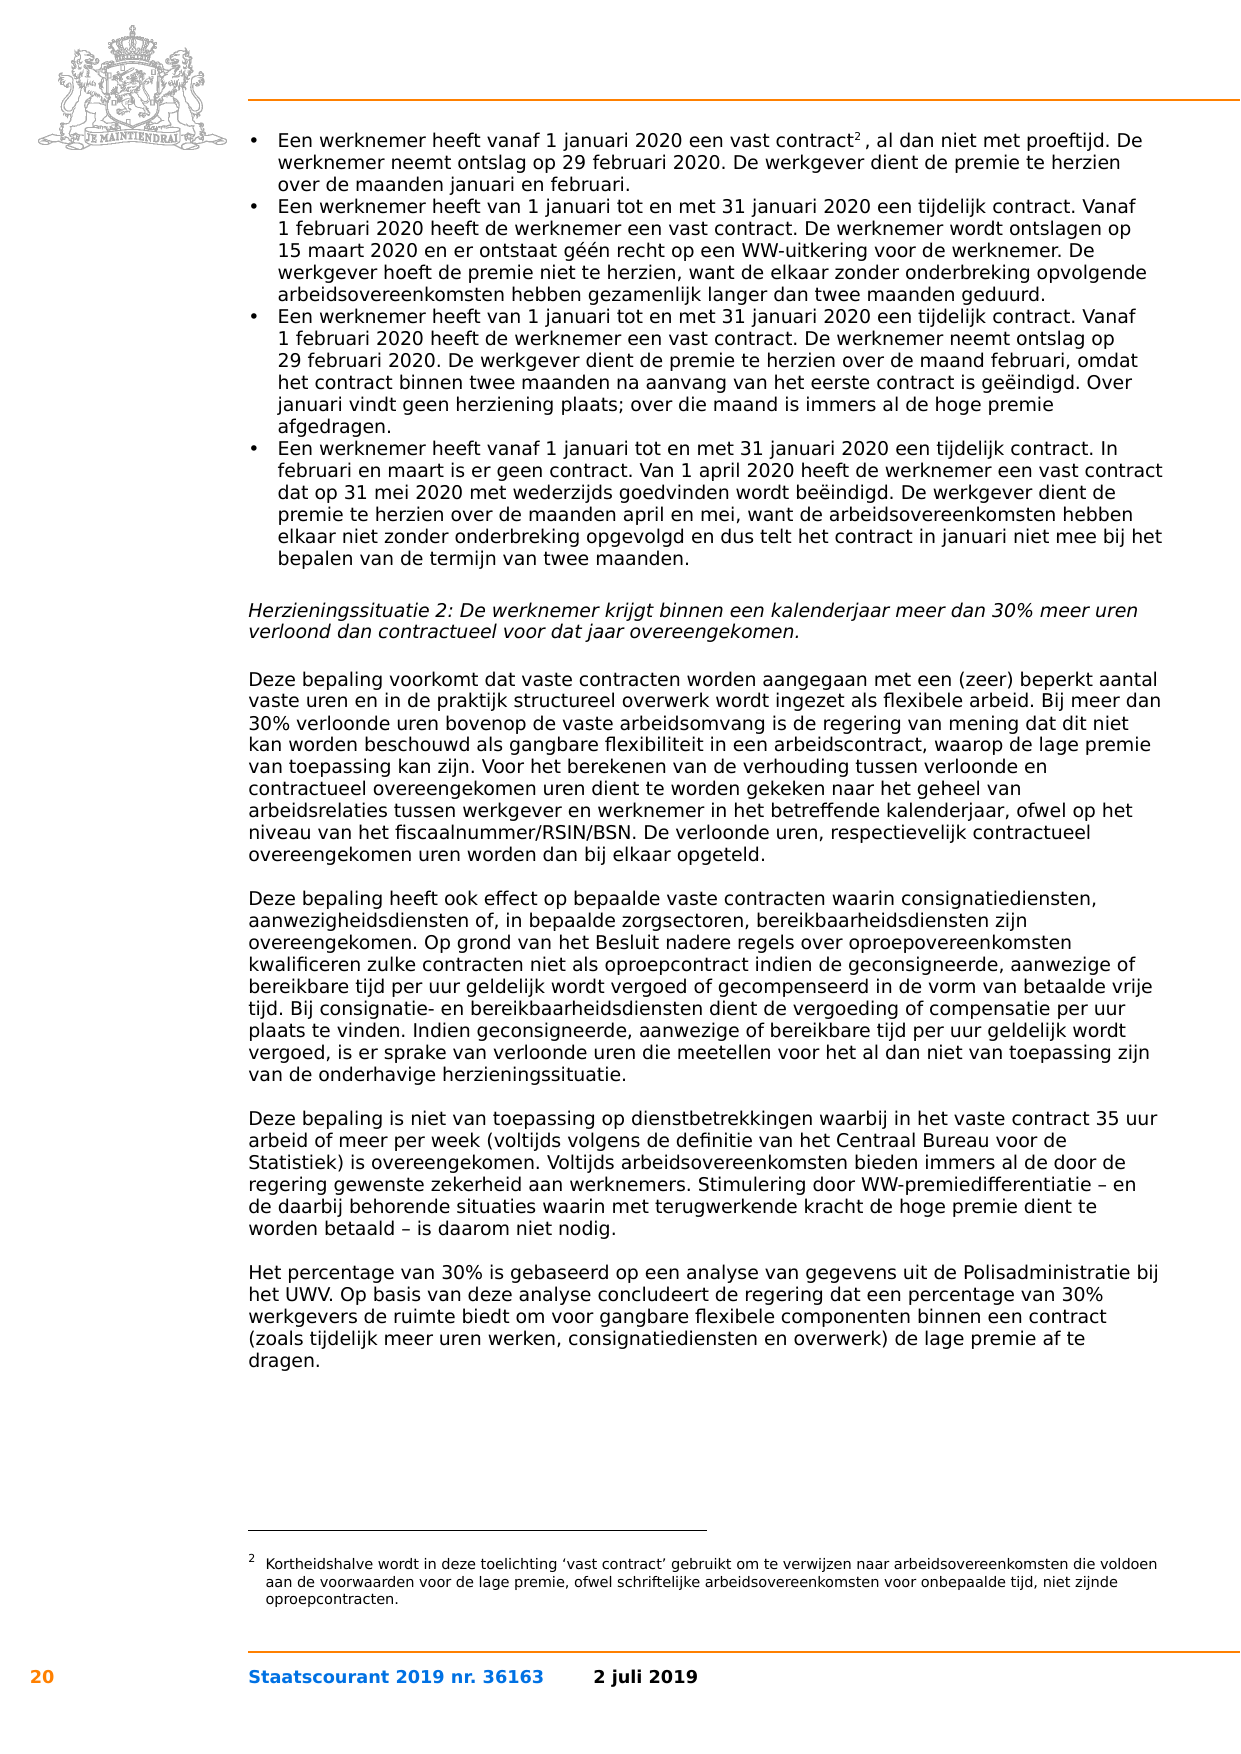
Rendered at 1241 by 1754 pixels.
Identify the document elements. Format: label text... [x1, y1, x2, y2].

text Deze bepaling voorkomt dat vaste contracten worden aangegaan met een (zeer) beperkt aantal vaste uren en in de praktijk structureel overwerk wordt ingezet als flexibele arbeid. Bij meer dan 30% verloonde uren bovenop de vaste arbeidsomvang is de regering van mening dat dit niet kan worden beschouwd als gangbare flexibiliteit in een arbeidscontract, waarop de lage premie van toepassing kan zijn. Voor het berekenen van de verhouding tussen verloonde en contractueel overeengekomen uren dient te worden gekeken naar het geheel van arbeidsrelaties tussen werkgever en werknemer in het betreffende kalenderjaar, ofwel op het niveau van het fiscaalnummer/RSIN/BSN. De verloonde uren, respectievelijk contractueel overeengekomen uren worden dan bij elkaar opgeteld. [248, 668, 1163, 866]
subtitle Herzieningssituatie 2: De werknemer krijgt binnen een kalenderjaar meer dan 30% meer uren verloond dan contractueel voor dat jaar overeengekomen. [248, 599, 1163, 643]
text • Een werknemer heeft van 1 januari tot en met 31 januari 2020 een tijdelijk contract. Vanaf 1 februari 2020 heeft de werknemer een vast contract. De werknemer neemt ontslag op 29 februari 2020. De werkgever dient de premie te herzien over de maand februari, omdat het contract binnen twee maanden na aanvang van het eerste contract is geëindigd. Over januari vindt geen herziening plaats; over die maand is immers al de hoge premie afgedragen. [248, 306, 1163, 438]
text Kortheidshalve wordt in deze toelichting ‘vast contract’ gebruikt om te verwijzen naar arbeidsovereenkomsten die voldoen aan de voorwaarden voor de lage premie, ofwel schriftelijke arbeidsovereenkomsten voor onbepaalde tijd, niet zijnde oproepcontracten. [248, 1552, 1163, 1608]
text • Een werknemer heeft van 1 januari tot en met 31 januari 2020 een tijdelijk contract. Vanaf 1 februari 2020 heeft de werknemer een vast contract. De werknemer wordt ontslagen op 15 maart 2020 en er ontstaat géén recht op een WW-uitkering voor de werknemer. De werkgever hoeft de premie niet te herzien, want de elkaar zonder onderbreking opvolgende arbeidsovereenkomsten hebben gezamenlijk langer dan twee maanden geduurd. [248, 196, 1163, 306]
text • Een werknemer heeft vanaf 1 januari tot en met 31 januari 2020 een tijdelijk contract. In februari en maart is er geen contract. Van 1 april 2020 heeft de werknemer een vast contract dat op 31 mei 2020 met wederzijds goedvinden wordt beëindigd. De werkgever dient de premie te herzien over de maanden april en mei, want de arbeidsovereenkomsten hebben elkaar niet zonder onderbreking opgevolgd en dus telt het contract in januari niet mee bij het bepalen van de termijn van twee maanden. [248, 438, 1163, 569]
text • Een werknemer heeft vanaf 1 januari 2020 een vast contract, al dan niet met proeftijd. De werknemer neemt ontslag op 29 februari 2020. De werkgever dient de premie te herzien over de maanden januari en februari. [248, 130, 1163, 196]
picture [38, 25, 227, 150]
text Deze bepaling is niet van toepassing op dienstbetrekkingen waarbij in het vaste contract 35 uur arbeid of meer per week (voltijds volgens de definitie van het Centraal Bureau voor de Statistiek) is overeengekomen. Voltijds arbeidsovereenkomsten bieden immers al de door de regering gewenste zekerheid aan werknemers. Stimulering door WW-premiedifferentiatie – en de daarbij behorende situaties waarin met terugwerkende kracht de hoge premie dient te worden betaald – is daarom niet nodig. [248, 1108, 1163, 1240]
text Het percentage van 30% is gebaseerd op een analyse van gegevens uit de Polisadministratie bij het UWV. Op basis van deze analyse concludeert de regering dat een percentage van 30% werkgevers de ruimte biedt om voor gangbare flexibele componenten binnen een contract (zoals tijdelijk meer uren werken, consignatiediensten en overwerk) de lage premie af te dragen. [248, 1262, 1163, 1371]
text Deze bepaling heeft ook effect op bepaalde vaste contracten waarin consignatiediensten, aanwezigheidsdiensten of, in bepaalde zorgsectoren, bereikbaarheidsdiensten zijn overeengekomen. Op grond van het Besluit nadere regels over oproepovereenkomsten kwalificeren zulke contracten niet als oproepcontract indien de geconsigneerde, aanwezige of bereikbare tijd per uur geldelijk wordt vergoed of gecompenseerd in de vorm van betaalde vrije tijd. Bij consignatie- en bereikbaarheidsdiensten dient de vergoeding of compensatie per uur plaats te vinden. Indien geconsigneerde, aanwezige of bereikbare tijd per uur geldelijk wordt vergoed, is er sprake van verloonde uren die meetellen voor het al dan niet van toepassing zijn van de onderhavige herzieningssituatie. [248, 888, 1163, 1086]
